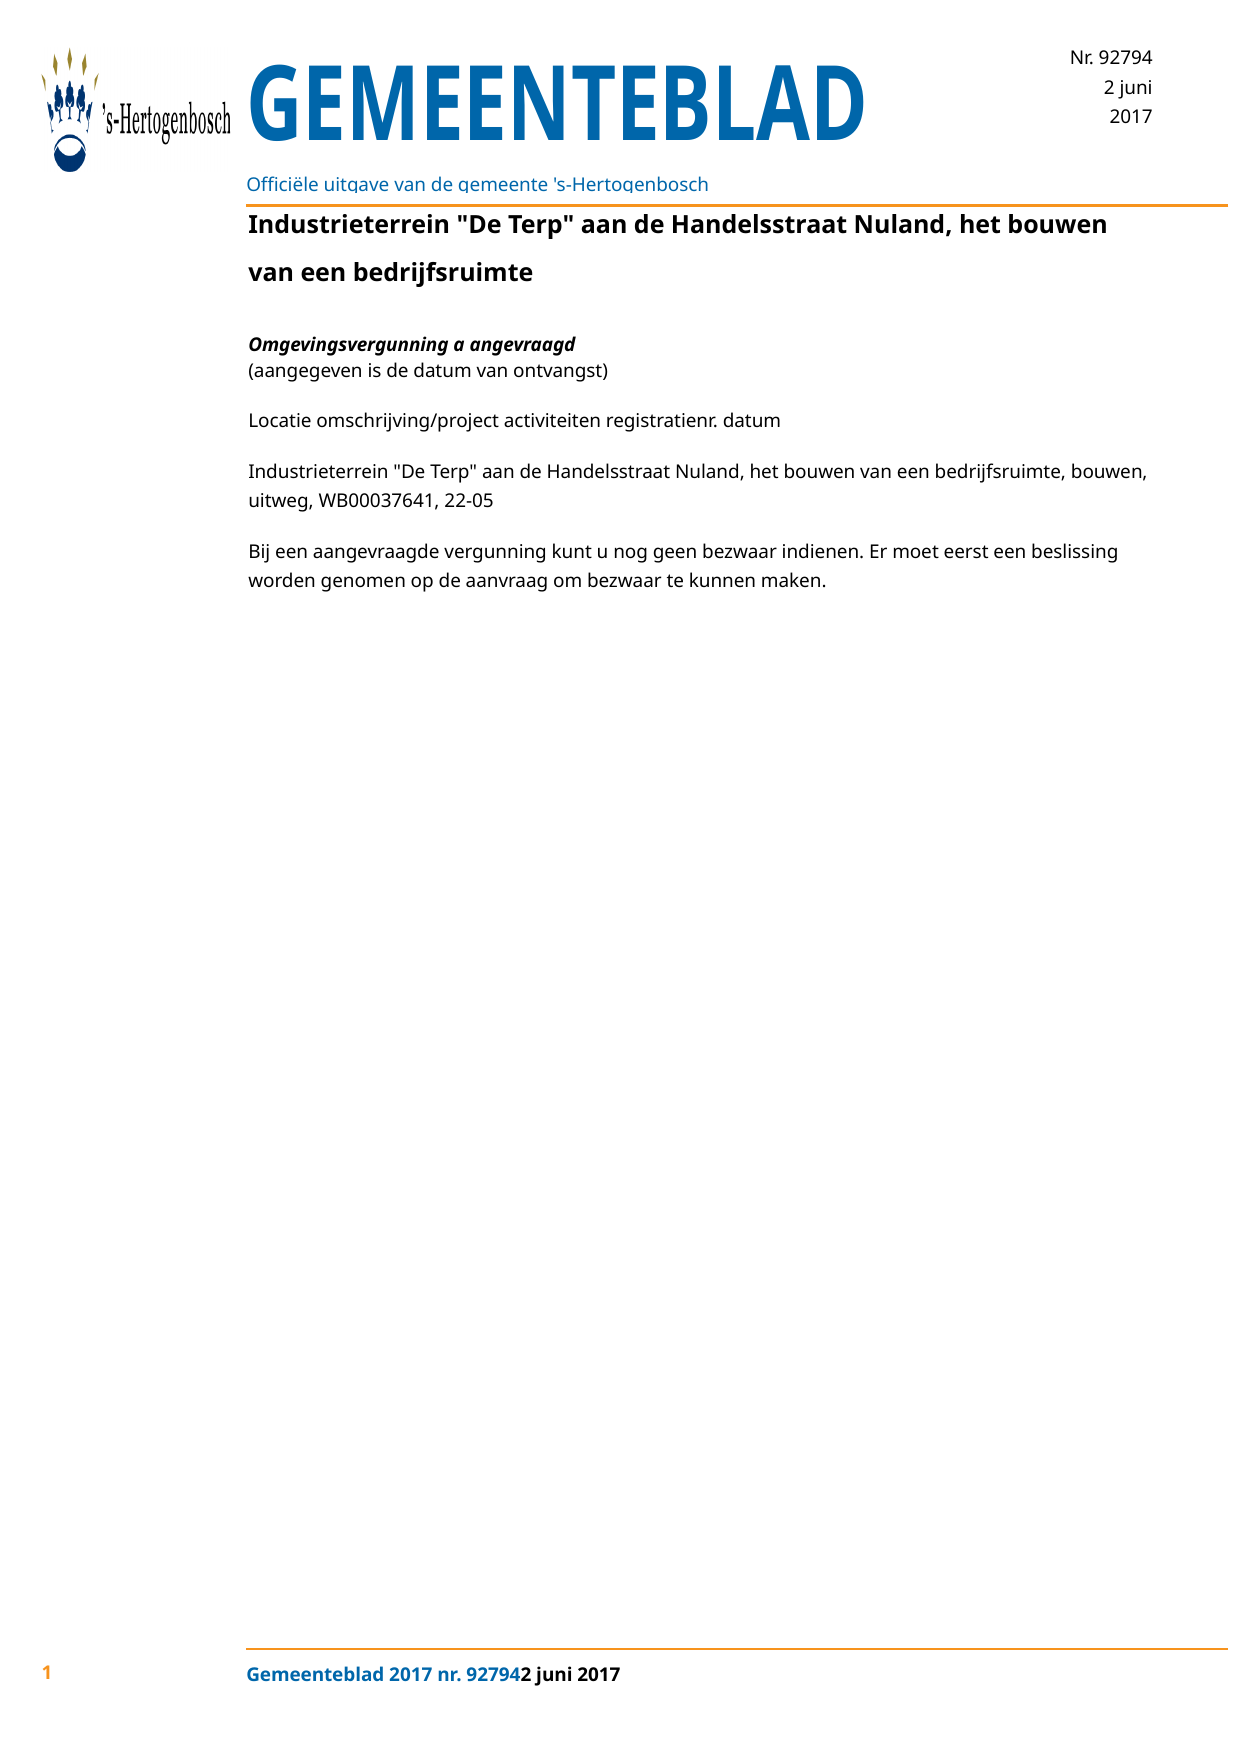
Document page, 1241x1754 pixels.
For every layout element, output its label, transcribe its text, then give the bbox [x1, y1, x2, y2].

text Industrieterrein "De Terp" aan de Handelsstraat Nuland, het bouwen van een bedrijfsruimte, bouwen, uitweg, WB00037641, 22-05 [248, 458, 1152, 513]
text Locatie omschrijving/project activiteiten registratienr. datum [248, 408, 1152, 433]
text Industrieterrein "De Terp" aan de Handelsstraat Nuland, het bouwen van een bedrijfsruimte [248, 207, 1152, 288]
text (aangegeven is de datum van ontvangst) [248, 357, 1152, 383]
picture [41, 47, 231, 172]
text Omgevingsvergunning a angevraagd [248, 331, 1152, 357]
text Bij een aangevraagde vergunning kunt u nog geen bezwaar indienen. Er moet eerst een beslissing worden genomen op de aanvraag om bezwaar te kunnen maken. [248, 538, 1152, 593]
